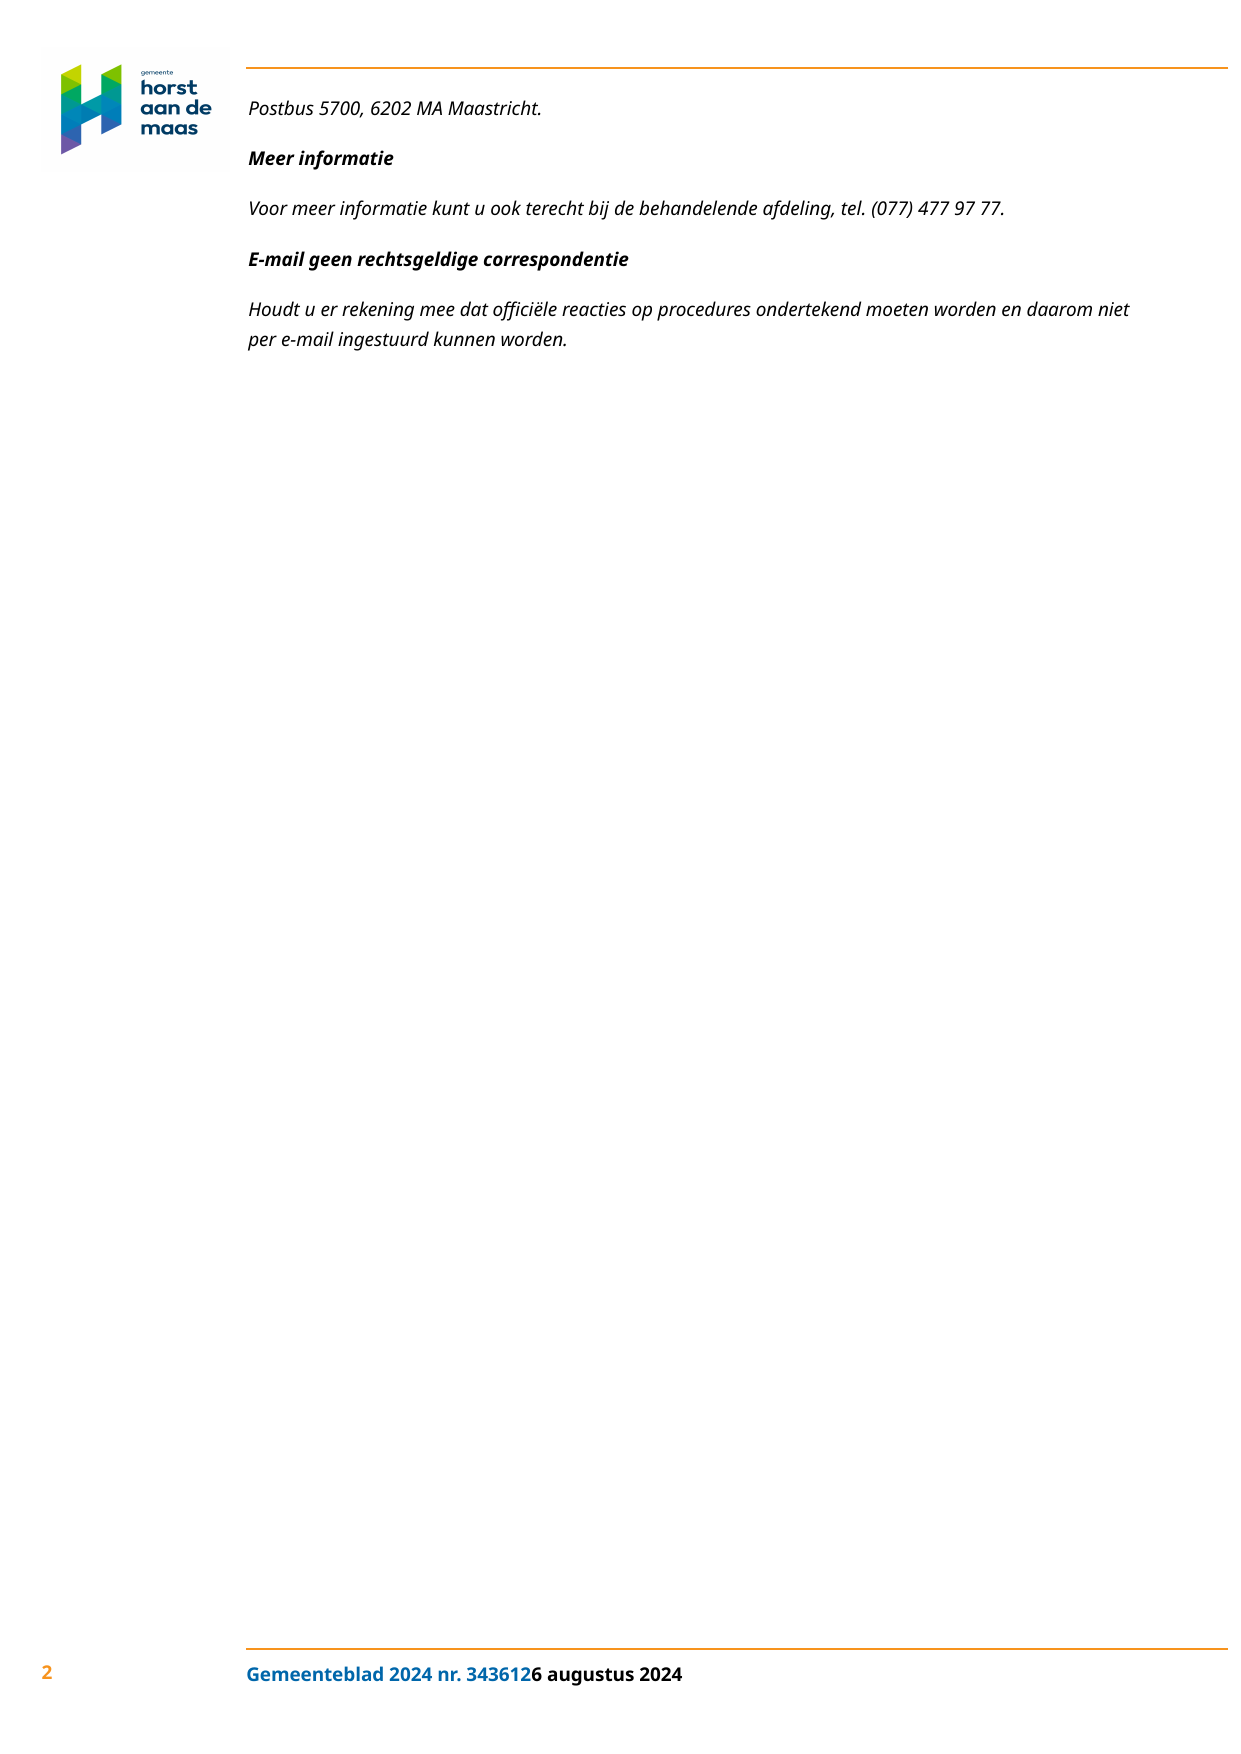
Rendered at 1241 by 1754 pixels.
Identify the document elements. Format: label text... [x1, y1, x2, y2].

text E-mail geen rechtsgeldige correspondentie [248, 246, 1152, 272]
picture [41, 47, 231, 172]
text Voor meer informatie kunt u ook terecht bij de behandelende afdeling, tel. (077) 477 97 77. [248, 196, 1152, 221]
text Meer informatie [248, 145, 1152, 171]
text Postbus 5700, 6202 MA Maastricht. [248, 95, 1152, 121]
text Houdt u er rekening mee dat officiële reacties op procedures ondertekend moeten worden en daarom niet per e-mail ingestuurd kunnen worden. [248, 296, 1152, 352]
